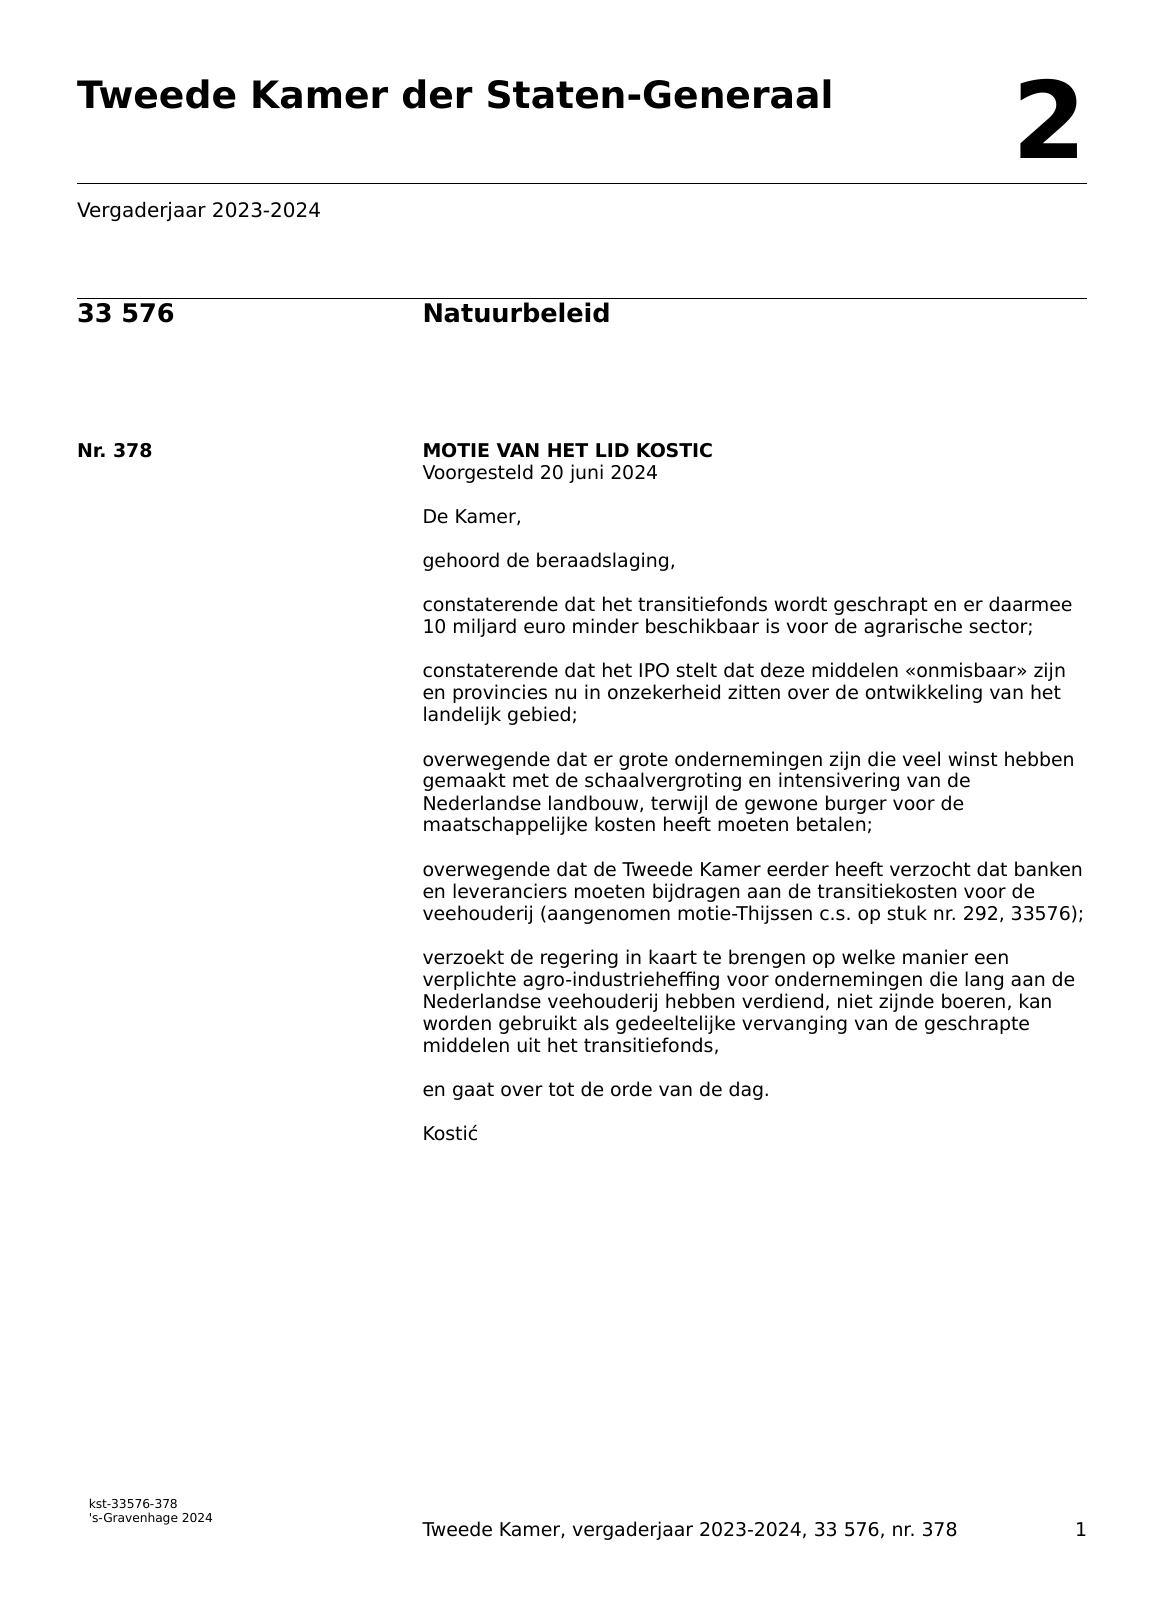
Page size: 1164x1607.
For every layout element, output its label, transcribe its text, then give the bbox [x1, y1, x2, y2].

table_header Tweede Kamer der Staten-Generaal [77, 59, 886, 183]
text 's-Gravenhage 2024 [88, 1511, 323, 1525]
subtitle Nr. 378 MOTIE VAN HET LID KOSTIC [77, 440, 1087, 462]
text Kostić [422, 1123, 1087, 1145]
subtitle 33 576 Natuurbeleid [77, 299, 1087, 329]
text De Kamer, [422, 506, 1087, 528]
text en gaat over tot de orde van de dag. [422, 1079, 1087, 1101]
table_header 2 [886, 59, 1087, 183]
text verzoekt de regering in kaart te brengen op welke manier een verplichte agro-industrieheffing voor ondernemingen die lang aan de Nederlandse veehouderij hebben verdiend, niet zijnde boeren, kan worden gebruikt als gedeeltelijke vervanging van de geschrapte middelen uit het transitiefonds, [422, 947, 1087, 1057]
text constaterende dat het IPO stelt dat deze middelen «onmisbaar» zijn en provincies nu in onzekerheid zitten over de ontwikkeling van het landelijk gebied; [422, 660, 1087, 726]
text Voorgesteld 20 juni 2024 [422, 462, 1087, 484]
text constaterende dat het transitiefonds wordt geschrapt en er daarmee 10 miljard euro minder beschikbaar is voor de agrarische sector; [422, 594, 1087, 638]
table_cell Vergaderjaar 2023-2024 [77, 184, 1087, 298]
text kst-33576-378 [88, 1497, 323, 1511]
text overwegende dat de Tweede Kamer eerder heeft verzocht dat banken en leveranciers moeten bijdragen aan de transitiekosten voor de veehouderij (aangenomen motie-Thijssen c.s. op stuk nr. 292, 33576); [422, 858, 1087, 924]
text overwegende dat er grote ondernemingen zijn die veel winst hebben gemaakt met de schaalvergroting en intensivering van de Nederlandse landbouw, terwijl de gewone burger voor de maatschappelijke kosten heeft moeten betalen; [422, 748, 1087, 836]
text gehoord de beraadslaging, [422, 550, 1087, 572]
